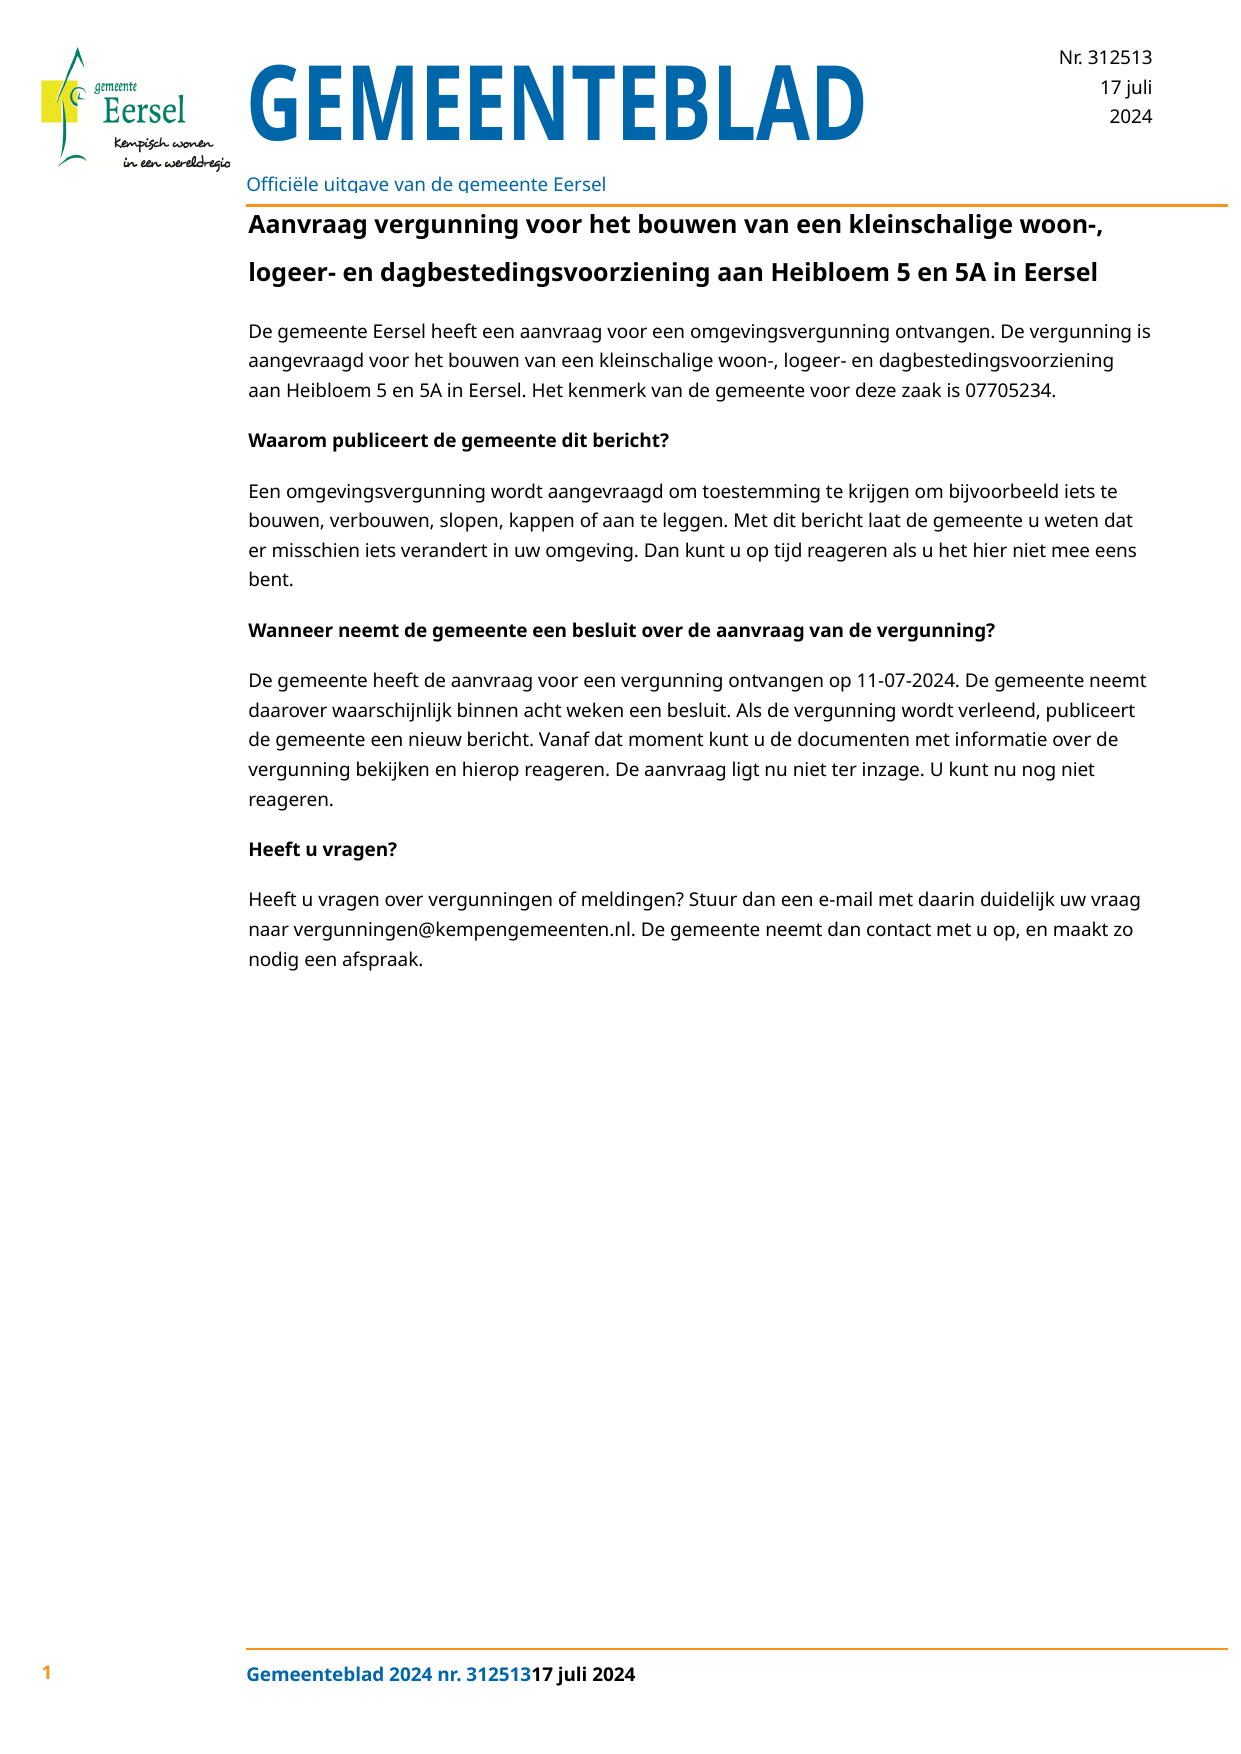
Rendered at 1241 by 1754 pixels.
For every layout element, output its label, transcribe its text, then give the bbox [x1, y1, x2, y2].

picture [41, 47, 231, 172]
text Waarom publiceert de gemeente dit bericht? [248, 427, 1152, 453]
text Heeft u vragen? [248, 836, 1152, 862]
text De gemeente heeft de aanvraag voor een vergunning ontvangen op 11-07-2024. De gemeente neemt daarover waarschijnlijk binnen acht weken een besluit. Als de vergunning wordt verleend, publiceert de gemeente een nieuw bericht. Vanaf dat moment kunt u de documenten met informatie over de vergunning bekijken en hierop reageren. De aanvraag ligt nu niet ter inzage. U kunt nu nog niet reageren. [248, 667, 1152, 812]
text Aanvraag vergunning voor het bouwen van een kleinschalige woon-, logeer- en dagbestedingsvoorziening aan Heibloem 5 en 5A in Eersel [248, 207, 1152, 288]
text Een omgevingsvergunning wordt aangevraagd om toestemming te krijgen om bijvoorbeeld iets te bouwen, verbouwen, slopen, kappen of aan te leggen. Met dit bericht laat de gemeente u weten dat er misschien iets verandert in uw omgeving. Dan kunt u op tijd reageren als u het hier niet mee eens bent. [248, 478, 1152, 592]
text Heeft u vragen over vergunningen of meldingen? Stuur dan een e-mail met daarin duidelijk uw vraag naar vergunningen@kempengemeenten.nl. De gemeente neemt dan contact met u op, en maakt zo nodig een afspraak. [248, 887, 1152, 972]
text Wanneer neemt de gemeente een besluit over de aanvraag van de vergunning? [248, 617, 1152, 643]
text De gemeente Eersel heeft een aanvraag voor een omgevingsvergunning ontvangen. De vergunning is aangevraagd voor het bouwen van een kleinschalige woon-, logeer- en dagbestedingsvoorziening aan Heibloem 5 en 5A in Eersel. Het kenmerk van de gemeente voor deze zaak is 07705234. [248, 318, 1152, 403]
